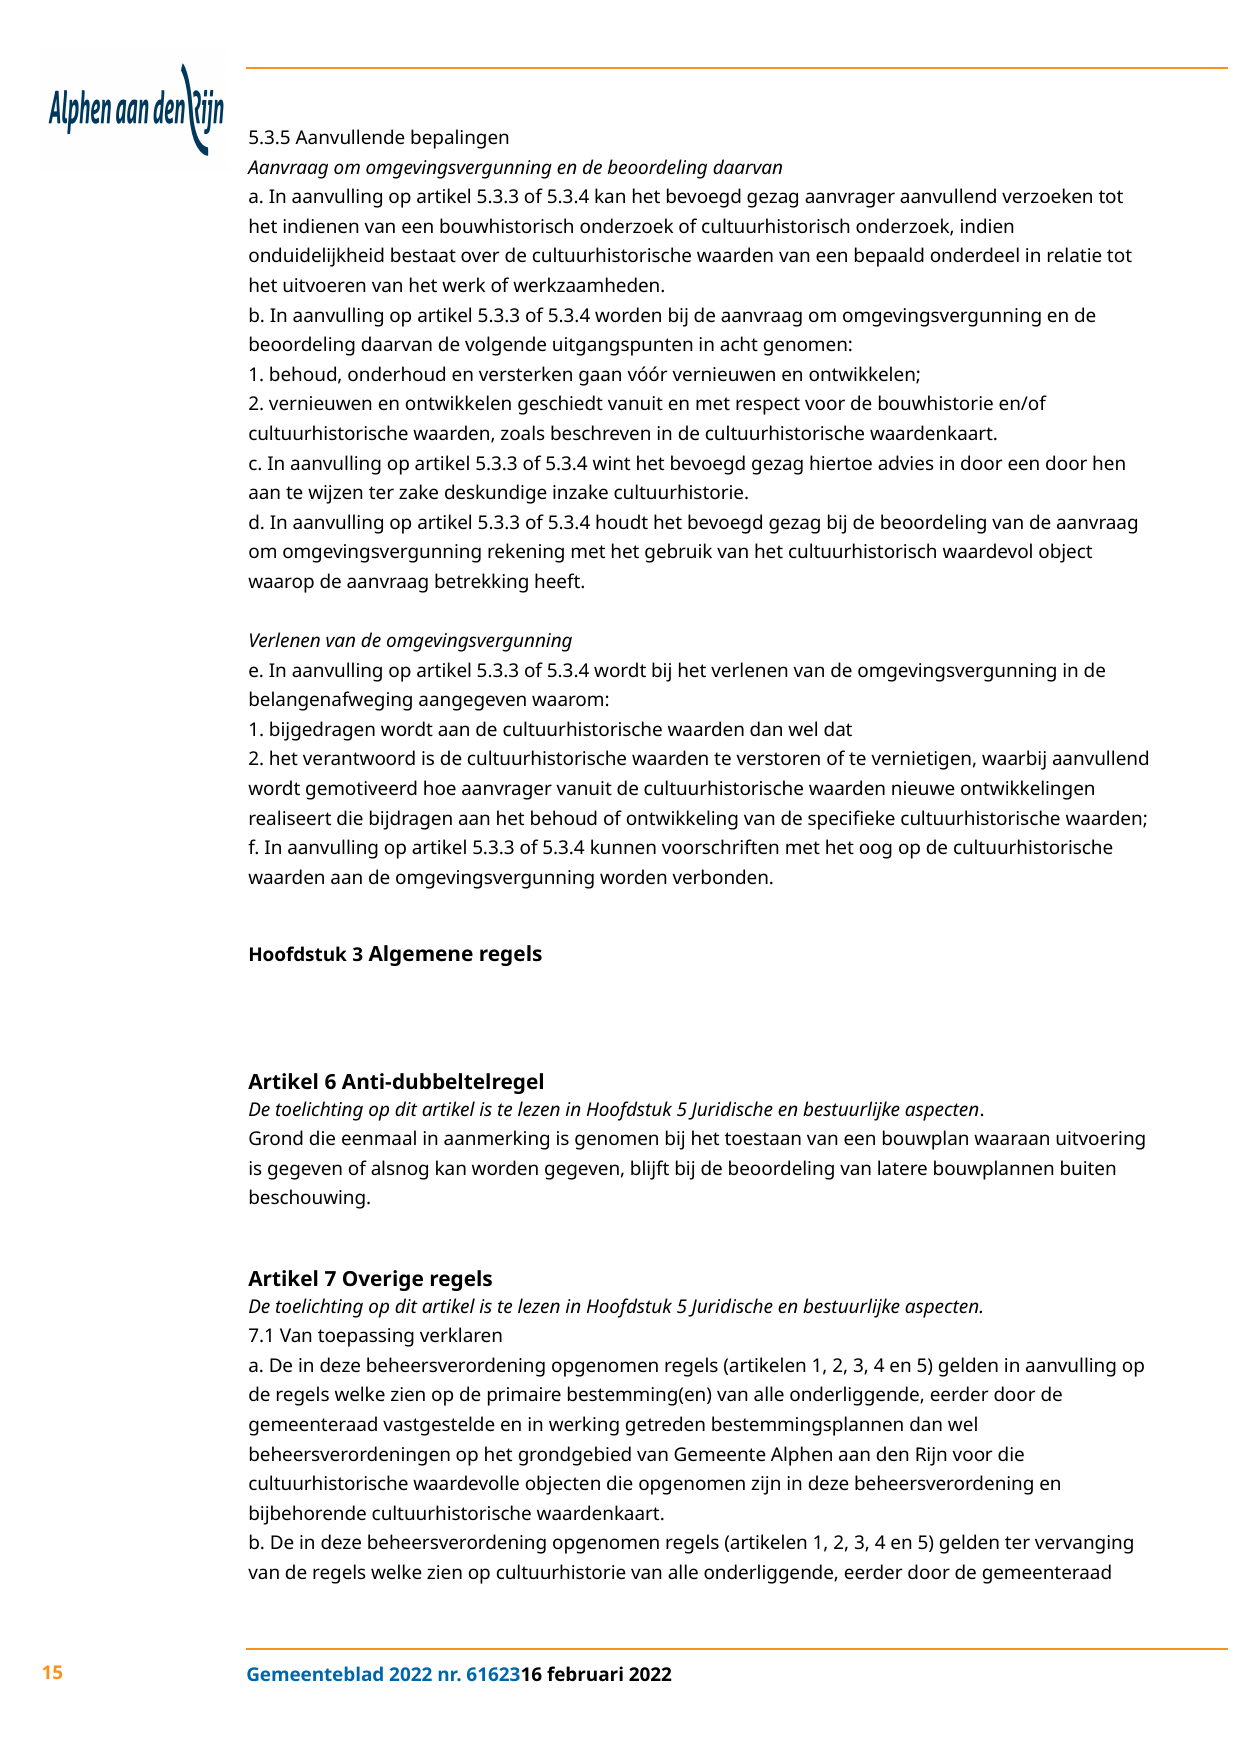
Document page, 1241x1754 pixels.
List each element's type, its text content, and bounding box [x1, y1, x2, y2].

text b. In aanvulling op artikel 5.3.3 of 5.3.4 worden bij de aanvraag om omgevingsvergunning en de beoordeling daarvan de volgende uitgangspunten in acht genomen: [248, 302, 1152, 357]
text c. In aanvulling op artikel 5.3.3 of 5.3.4 wint het bevoegd gezag hiertoe advies in door een door hen aan te wijzen ter zake deskundige inzake cultuurhistorie. [248, 450, 1152, 505]
text Aanvraag om omgevingsvergunning en de beoordeling daarvan [248, 154, 1152, 180]
text 5.3.5 Aanvullende bepalingen [248, 124, 1152, 150]
text Artikel 7 Overige regels [248, 1264, 1152, 1293]
text a. In aanvulling op artikel 5.3.3 of 5.3.4 kan het bevoegd gezag aanvrager aanvullend verzoeken tot het indienen van een bouwhistorisch onderzoek of cultuurhistorisch onderzoek, indien onduidelijkheid bestaat over de cultuurhistorische waarden van een bepaald onderdeel in relatie tot het uitvoeren van het werk of werkzaamheden. [248, 183, 1152, 298]
text f. In aanvulling op artikel 5.3.3 of 5.3.4 kunnen voorschriften met het oog op de cultuurhistorische waarden aan de omgevingsvergunning worden verbonden. [248, 834, 1152, 890]
text b. De in deze beheersverordening opgenomen regels (artikelen 1, 2, 3, 4 en 5) gelden ter vervanging van de regels welke zien op cultuurhistorie van alle onderliggende, eerder door de gemeenteraad [248, 1529, 1152, 1585]
picture [41, 47, 231, 172]
text Artikel 6 Anti-dubbeltelregel [248, 1067, 1152, 1096]
text Verlenen van de omgevingsvergunning [248, 627, 1152, 653]
text a. De in deze beheersverordening opgenomen regels (artikelen 1, 2, 3, 4 en 5) gelden in aanvulling op de regels welke zien op de primaire bestemming(en) van alle onderliggende, eerder door de gemeenteraad vastgestelde en in werking getreden bestemmingsplannen dan wel beheersverordeningen op het grondgebied van Gemeente Alphen aan den Rijn voor die cultuurhistorische waardevolle objecten die opgenomen zijn in deze beheersverordening en bijbehorende cultuurhistorische waardenkaart. [248, 1352, 1152, 1526]
text De toelichting op dit artikel is te lezen in Hoofdstuk 5 Juridische en bestuurlijke aspecten. [248, 1293, 1152, 1319]
text 1. behoud, onderhoud en versterken gaan vóór vernieuwen en ontwikkelen; [248, 361, 1152, 387]
text d. In aanvulling op artikel 5.3.3 of 5.3.4 houdt het bevoegd gezag bij de beoordeling van de aanvraag om omgevingsvergunning rekening met het gebruik van het cultuurhistorisch waardevol object waarop de aanvraag betrekking heeft. [248, 509, 1152, 594]
text e. In aanvulling op artikel 5.3.3 of 5.3.4 wordt bij het verlenen van de omgevingsvergunning in de belangenafweging aangegeven waarom: [248, 657, 1152, 712]
text 2. het verantwoord is de cultuurhistorische waarden te verstoren of te vernietigen, waarbij aanvullend wordt gemotiveerd hoe aanvrager vanuit de cultuurhistorische waarden nieuwe ontwikkelingen realiseert die bijdragen aan het behoud of ontwikkeling van de specifieke cultuurhistorische waarden; [248, 746, 1152, 831]
text De toelichting op dit artikel is te lezen in Hoofdstuk 5 Juridische en bestuurlijke aspecten. [248, 1096, 1152, 1121]
text 1. bijgedragen wordt aan de cultuurhistorische waarden dan wel dat [248, 716, 1152, 742]
text Grond die eenmaal in aanmerking is genomen bij het toestaan van een bouwplan waaraan uitvoering is gegeven of alsnog kan worden gegeven, blijft bij de beoordeling van latere bouwplannen buiten beschouwing. [248, 1125, 1152, 1210]
text 7.1 Van toepassing verklaren [248, 1322, 1152, 1348]
text Hoofdstuk 3 Algemene regels [248, 939, 1152, 968]
text 2. vernieuwen en ontwikkelen geschiedt vanuit en met respect voor de bouwhistorie en/of cultuurhistorische waarden, zoals beschreven in de cultuurhistorische waardenkaart. [248, 391, 1152, 446]
